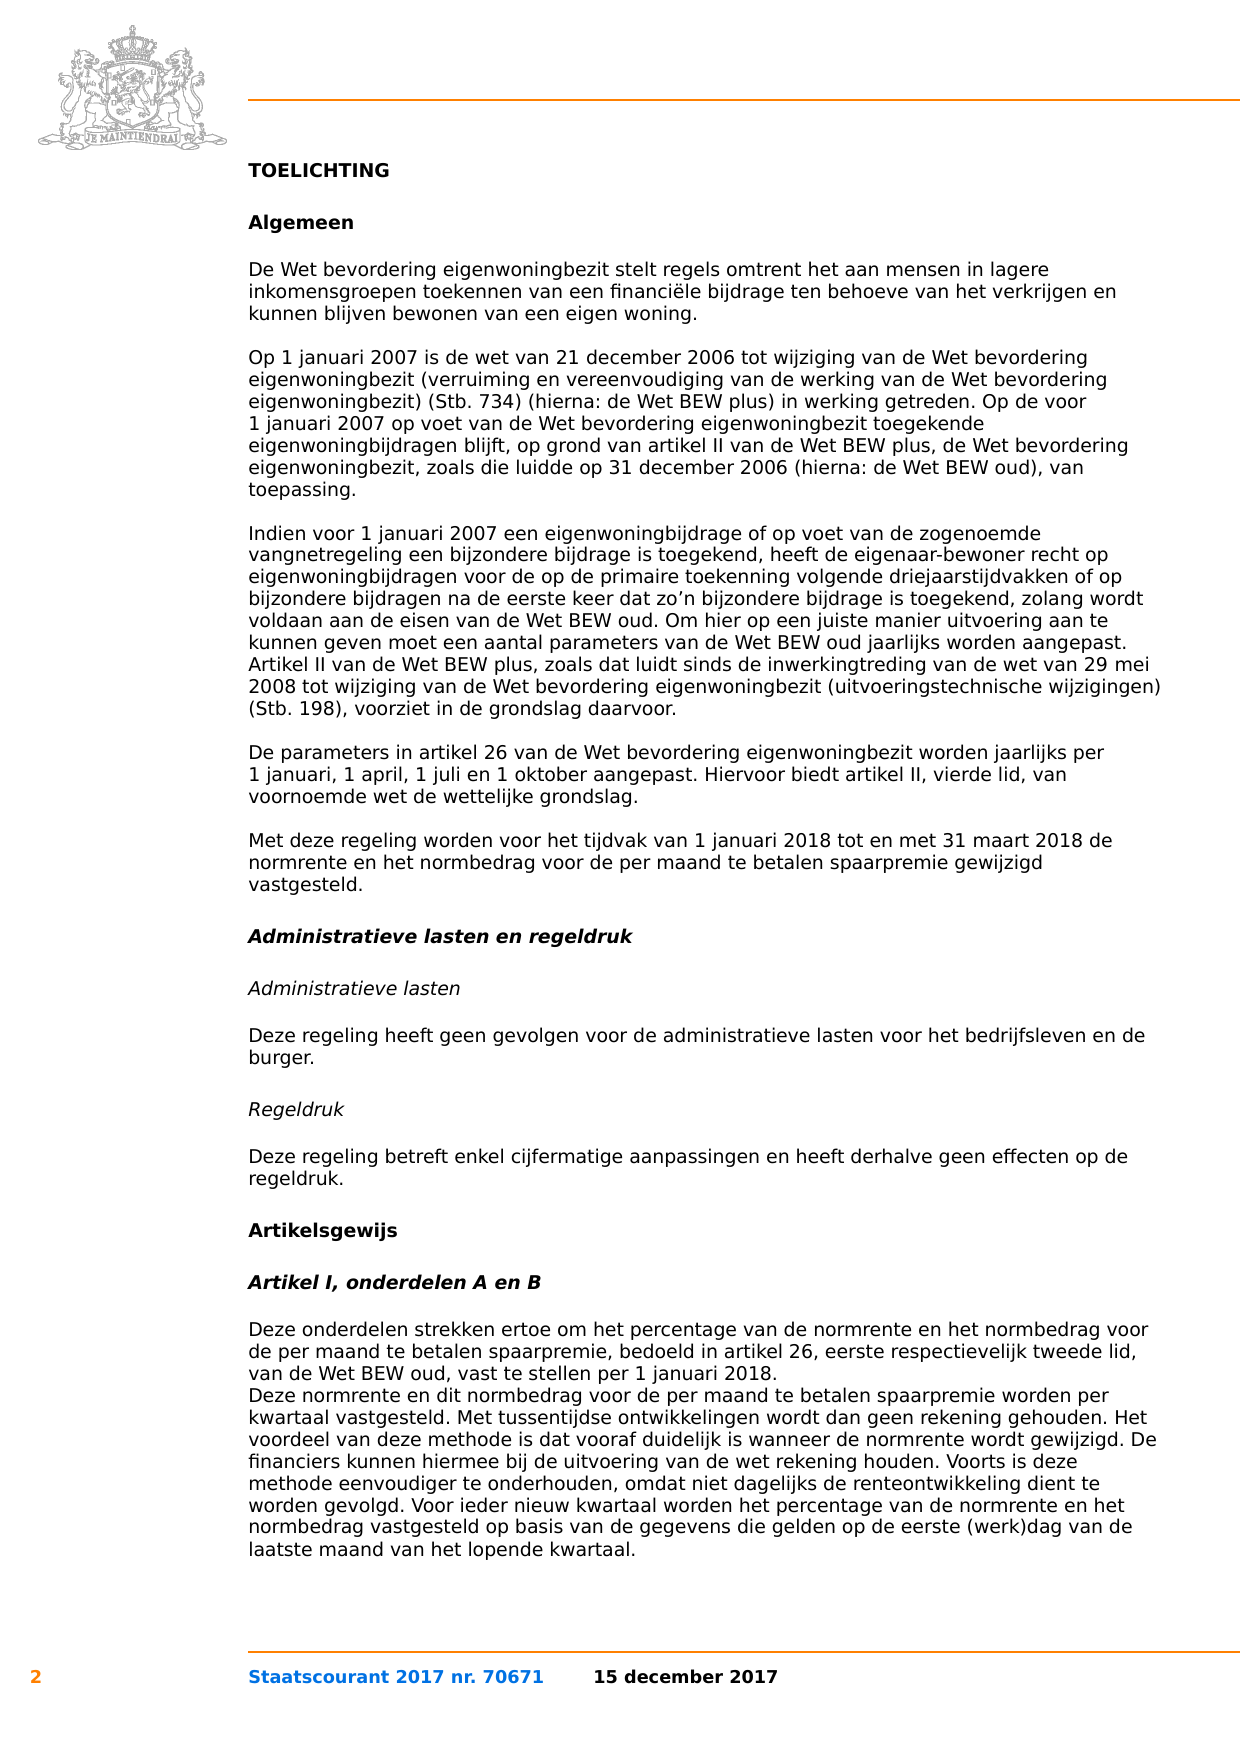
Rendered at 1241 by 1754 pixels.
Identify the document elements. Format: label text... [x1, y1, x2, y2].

text Deze normrente en dit normbedrag voor de per maand te betalen spaarpremie worden per kwartaal vastgesteld. Met tussentijdse ontwikkelingen wordt dan geen rekening gehouden. Het voordeel van deze methode is dat vooraf duidelijk is wanneer de normrente wordt gewijzigd. De financiers kunnen hiermee bij de uitvoering van de wet rekening houden. Voorts is deze methode eenvoudiger te onderhouden, omdat niet dagelijks de renteontwikkeling dient te worden gevolgd. Voor ieder nieuw kwartaal worden het percentage van de normrente en het normbedrag vastgesteld op basis van de gegevens die gelden op de eerste (werk)dag van de laatste maand van het lopende kwartaal. [248, 1384, 1163, 1560]
subtitle Administratieve lasten en regeldruk [248, 926, 1163, 948]
text Indien voor 1 januari 2007 een eigenwoningbijdrage of op voet van de zogenoemde vangnetregeling een bijzondere bijdrage is toegekend, heeft de eigenaar-bewoner recht op eigenwoningbijdragen voor de op de primaire toekenning volgende driejaarstijdvakken of op bijzondere bijdragen na de eerste keer dat zo’n bijzondere bijdrage is toegekend, zolang wordt voldaan aan de eisen van de Wet BEW oud. Om hier op een juiste manier uitvoering aan te kunnen geven moet een aantal parameters van de Wet BEW oud jaarlijks worden aangepast. Artikel II van de Wet BEW plus, zoals dat luidt sinds de inwerkingtreding van de wet van 29 mei 2008 tot wijziging van de Wet bevordering eigenwoningbezit (uitvoeringstechnische wijzigingen) (Stb. 198), voorziet in de grondslag daarvoor. [248, 522, 1163, 720]
text Deze onderdelen strekken ertoe om het percentage van de normrente en het normbedrag voor de per maand te betalen spaarpremie, bedoeld in artikel 26, eerste respectievelijk tweede lid, van de Wet BEW oud, vast te stellen per 1 januari 2018. [248, 1319, 1163, 1384]
text Deze regeling betreft enkel cijfermatige aanpassingen en heeft derhalve geen effecten op de regeldruk. [248, 1146, 1163, 1190]
text De parameters in artikel 26 van de Wet bevordering eigenwoningbezit worden jaarlijks per 1 januari, 1 april, 1 juli en 1 oktober aangepast. Hiervoor biedt artikel II, vierde lid, van voornoemde wet de wettelijke grondslag. [248, 742, 1163, 808]
subtitle TOELICHTING [248, 160, 1163, 182]
text Met deze regeling worden voor het tijdvak van 1 januari 2018 tot en met 31 maart 2018 de normrente en het normbedrag voor de per maand te betalen spaarpremie gewijzigd vastgesteld. [248, 830, 1163, 896]
picture [38, 25, 227, 150]
text Op 1 januari 2007 is de wet van 21 december 2006 tot wijziging van de Wet bevordering eigenwoningbezit (verruiming en vereenvoudiging van de werking van de Wet bevordering eigenwoningbezit) (Stb. 734) (hierna: de Wet BEW plus) in werking getreden. Op de voor 1 januari 2007 op voet van de Wet bevordering eigenwoningbezit toegekende eigenwoningbijdragen blijft, op grond van artikel II van de Wet BEW plus, de Wet bevordering eigenwoningbezit, zoals die luidde op 31 december 2006 (hierna: de Wet BEW oud), van toepassing. [248, 347, 1163, 501]
subtitle Algemeen [248, 212, 1163, 234]
text De Wet bevordering eigenwoningbezit stelt regels omtrent het aan mensen in lagere inkomensgroepen toekennen van een financiële bijdrage ten behoeve van het verkrijgen en kunnen blijven bewonen van een eigen woning. [248, 259, 1163, 325]
subtitle Artikel I, onderdelen A en B [248, 1272, 1163, 1294]
subtitle Administratieve lasten [248, 978, 1163, 1000]
text Deze regeling heeft geen gevolgen voor de administratieve lasten voor het bedrijfsleven en de burger. [248, 1025, 1163, 1069]
subtitle Regeldruk [248, 1099, 1163, 1121]
subtitle Artikelsgewijs [248, 1220, 1163, 1242]
